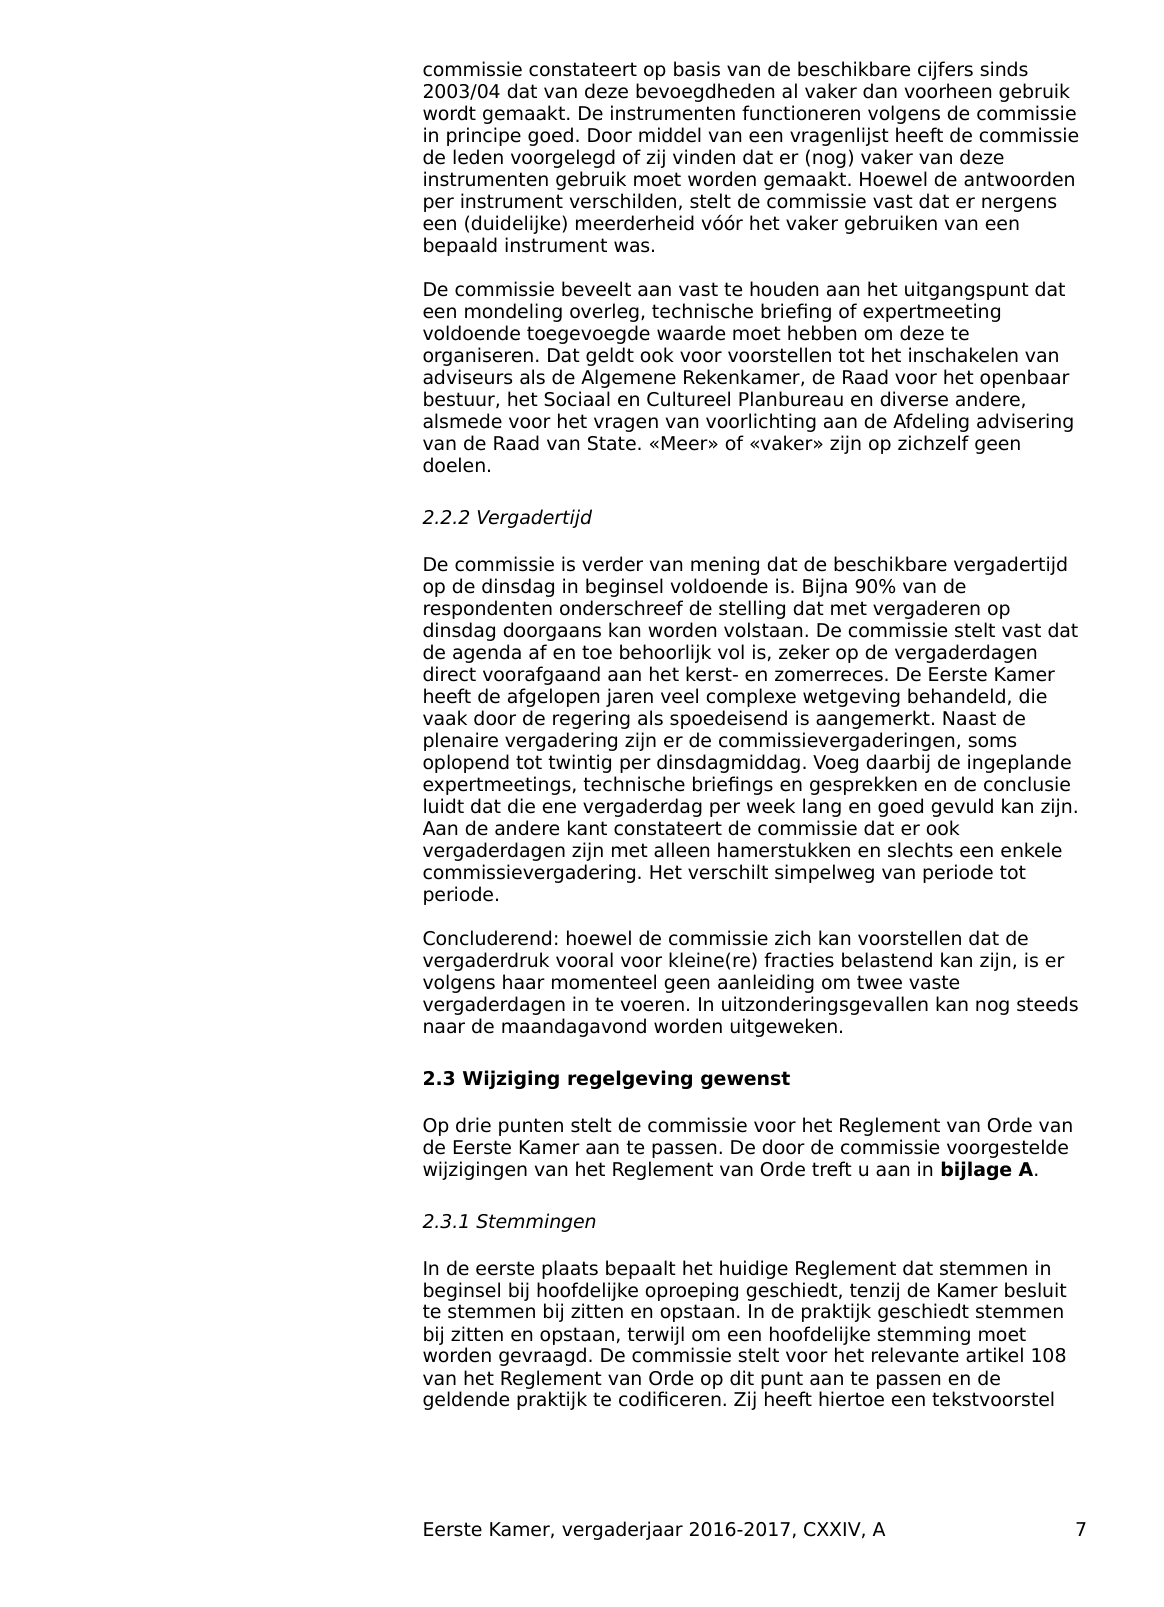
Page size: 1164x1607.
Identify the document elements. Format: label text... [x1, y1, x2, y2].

text De commissie beveelt aan vast te houden aan het uitgangspunt dat een mondeling overleg, technische briefing of expertmeeting voldoende toegevoegde waarde moet hebben om deze te organiseren. Dat geldt ook voor voorstellen tot het inschakelen van adviseurs als de Algemene Rekenkamer, de Raad voor het openbaar bestuur, het Sociaal en Cultureel Planbureau en diverse andere, alsmede voor het vragen van voorlichting aan de Afdeling advisering van de Raad van State. «Meer» of «vaker» zijn op zichzelf geen doelen. [422, 279, 1087, 477]
subtitle 2.3 Wijziging regelgeving gewenst [422, 1068, 1087, 1089]
subtitle 2.2.2 Vergadertijd [422, 507, 1087, 529]
text commissie constateert op basis van de beschikbare cijfers sinds 2003/04 dat van deze bevoegdheden al vaker dan voorheen gebruik wordt gemaakt. De instrumenten functioneren volgens de commissie in principe goed. Door middel van een vragenlijst heeft de commissie de leden voorgelegd of zij vinden dat er (nog) vaker van deze instrumenten gebruik moet worden gemaakt. Hoewel de antwoorden per instrument verschilden, stelt de commissie vast dat er nergens een (duidelijke) meerderheid vóór het vaker gebruiken van een bepaald instrument was. [422, 59, 1087, 257]
text De commissie is verder van mening dat de beschikbare vergadertijd op de dinsdag in beginsel voldoende is. Bijna 90% van de respondenten onderschreef de stelling dat met vergaderen op dinsdag doorgaans kan worden volstaan. De commissie stelt vast dat de agenda af en toe behoorlijk vol is, zeker op de vergaderdagen direct voorafgaand aan het kerst- en zomerreces. De Eerste Kamer heeft de afgelopen jaren veel complexe wetgeving behandeld, die vaak door de regering als spoedeisend is aangemerkt. Naast de plenaire vergadering zijn er de commissievergaderingen, soms oplopend tot twintig per dinsdagmiddag. Voeg daarbij de ingeplande expertmeetings, technische briefings en gesprekken en de conclusie luidt dat die ene vergaderdag per week lang en goed gevuld kan zijn. Aan de andere kant constateert de commissie dat er ook vergaderdagen zijn met alleen hamerstukken en slechts een enkele commissievergadering. Het verschilt simpelweg van periode tot periode. [422, 554, 1087, 906]
subtitle 2.3.1 Stemmingen [422, 1211, 1087, 1232]
text In de eerste plaats bepaalt het huidige Reglement dat stemmen in beginsel bij hoofdelijke oproeping geschiedt, tenzij de Kamer besluit te stemmen bij zitten en opstaan. In de praktijk geschiedt stemmen bij zitten en opstaan, terwijl om een hoofdelijke stemming moet worden gevraagd. De commissie stelt voor het relevante artikel 108 van het Reglement van Orde op dit punt aan te passen en de geldende praktijk te codificeren. Zij heeft hiertoe een tekstvoorstel [422, 1257, 1087, 1411]
text Concluderend: hoewel de commissie zich kan voorstellen dat de vergaderdruk vooral voor kleine(re) fracties belastend kan zijn, is er volgens haar momenteel geen aanleiding om twee vaste vergaderdagen in te voeren. In uitzonderingsgevallen kan nog steeds naar de maandagavond worden uitgeweken. [422, 928, 1087, 1038]
text Op drie punten stelt de commissie voor het Reglement van Orde van de Eerste Kamer aan te passen. De door de commissie voorgestelde wijzigingen van het Reglement van Orde treft u aan in bijlage A. [422, 1114, 1087, 1181]
